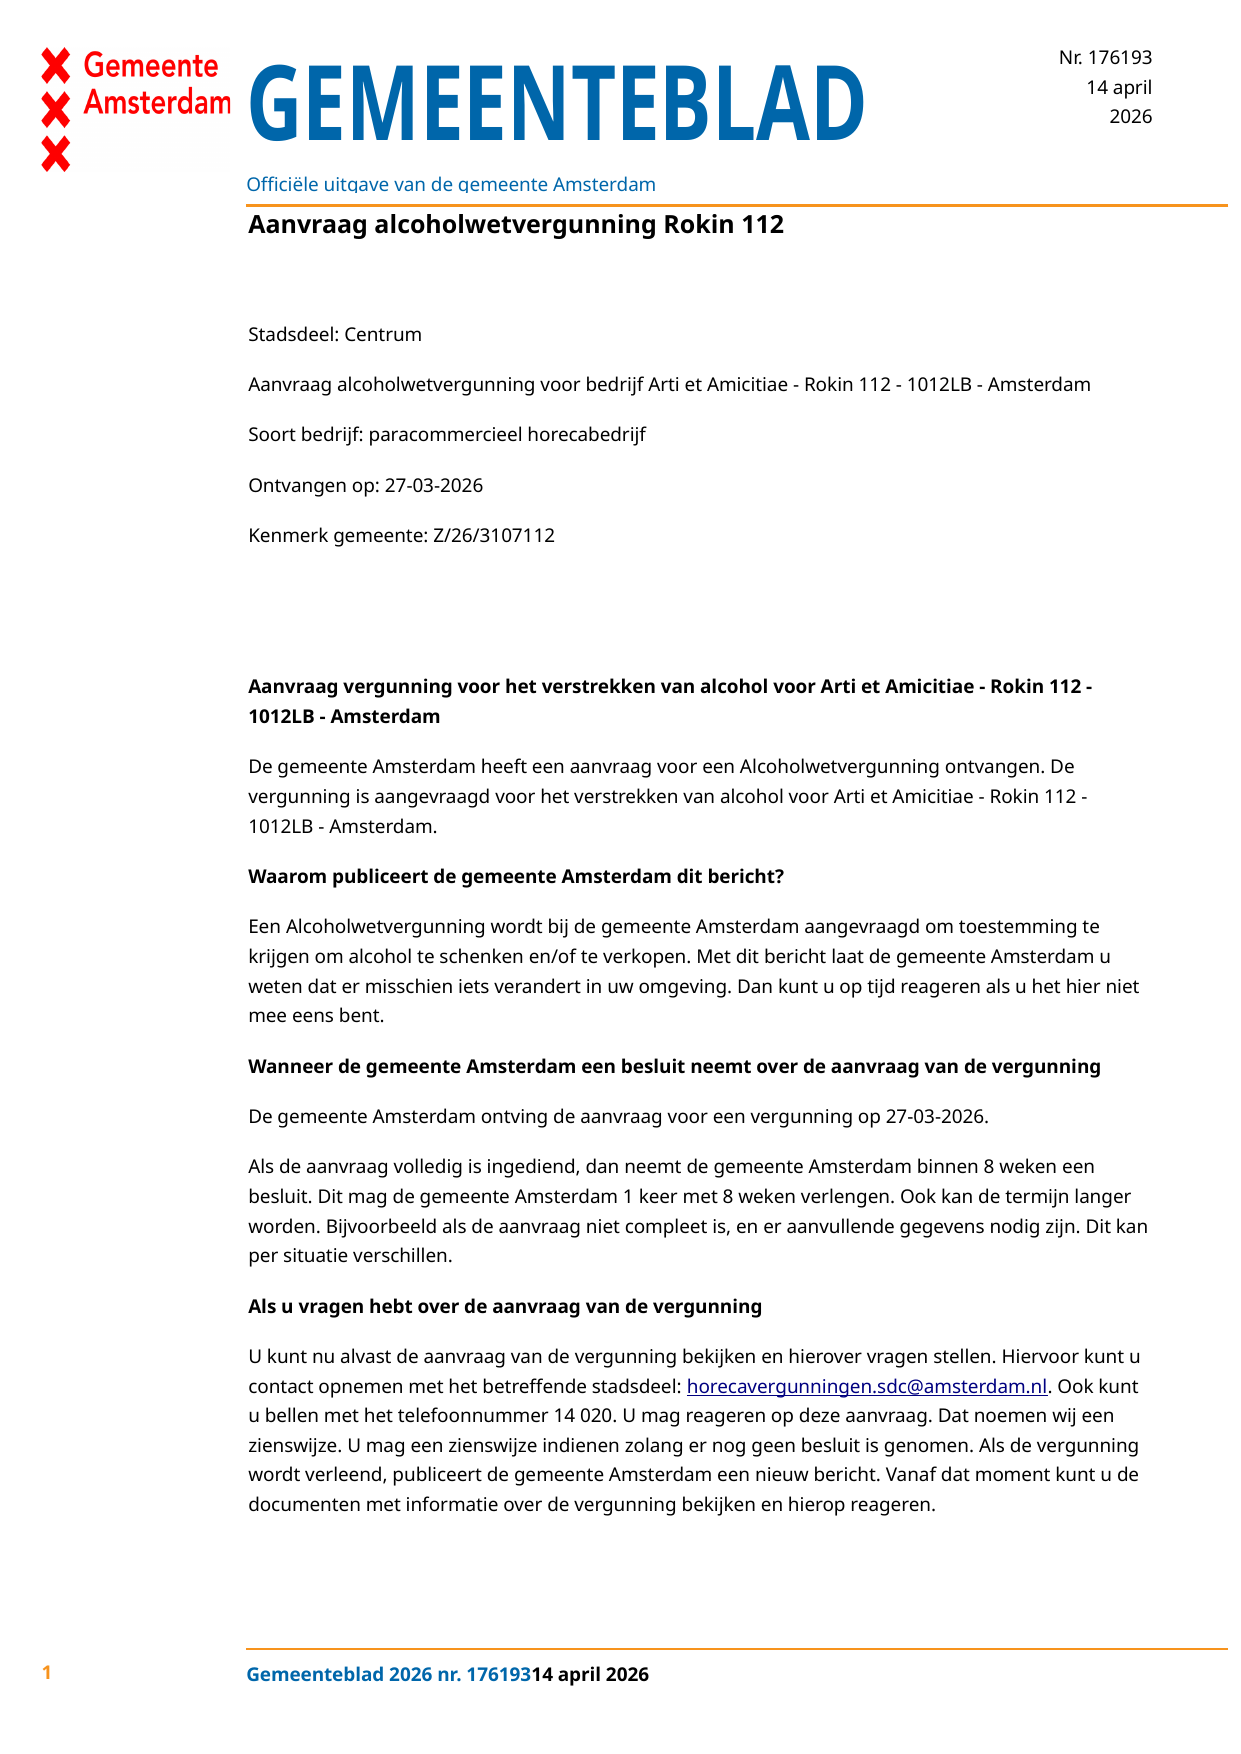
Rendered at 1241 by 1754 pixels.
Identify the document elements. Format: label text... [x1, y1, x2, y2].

text Een Alcoholwetvergunning wordt bij de gemeente Amsterdam aangevraagd om toestemming te krijgen om alcohol te schenken en/of te verkopen. Met dit bericht laat de gemeente Amsterdam u weten dat er misschien iets verandert in uw omgeving. Dan kunt u op tijd reageren als u het hier niet mee eens bent. [248, 914, 1152, 1028]
text De gemeente Amsterdam ontving de aanvraag voor een vergunning op 27-03-2026. [248, 1103, 1152, 1129]
picture [41, 47, 231, 172]
text Aanvraag alcoholwetvergunning voor bedrijf Arti et Amicitiae - Rokin 112 - 1012LB - Amsterdam [248, 371, 1152, 397]
text Wanneer de gemeente Amsterdam een besluit neemt over de aanvraag van de vergunning [248, 1053, 1152, 1078]
text Soort bedrijf: paracommercieel horecabedrijf [248, 422, 1152, 447]
text Als u vragen hebt over de aanvraag van de vergunning [248, 1293, 1152, 1318]
text Ontvangen op: 27-03-2026 [248, 472, 1152, 498]
text Waarom publiceert de gemeente Amsterdam dit bericht? [248, 863, 1152, 889]
text Als de aanvraag volledig is ingediend, dan neemt de gemeente Amsterdam binnen 8 weken een besluit. Dit mag de gemeente Amsterdam 1 keer met 8 weken verlengen. Ook kan de termijn langer worden. Bijvoorbeeld als de aanvraag niet compleet is, en er aanvullende gegevens nodig zijn. Dit kan per situatie verschillen. [248, 1154, 1152, 1268]
text Kenmerk gemeente: Z/26/3107112 [248, 522, 1152, 548]
text De gemeente Amsterdam heeft een aanvraag voor een Alcoholwetvergunning ontvangen. De vergunning is aangevraagd voor het verstrekken van alcohol voor Arti et Amicitiae - Rokin 112 - 1012LB - Amsterdam. [248, 754, 1152, 838]
text Aanvraag vergunning voor het verstrekken van alcohol voor Arti et Amicitiae - Rokin 112 - 1012LB - Amsterdam [248, 674, 1152, 729]
text Stadsdeel: Centrum [248, 321, 1152, 346]
text U kunt nu alvast de aanvraag van de vergunning bekijken en hierover vragen stellen. Hiervoor kunt u contact opnemen met het betreffende stadsdeel: horecavergunningen.sdc@amsterdam.nl. Ook kunt u bellen met het telefoonnummer 14 020. U mag reageren op deze aanvraag. Dat noemen wij een zienswijze. U mag een zienswijze indienen zolang er nog geen besluit is genomen. Als de vergunning wordt verleend, publiceert de gemeente Amsterdam een nieuw bericht. Vanaf dat moment kunt u de documenten met informatie over de vergunning bekijken en hierop reageren. [248, 1343, 1152, 1517]
text Aanvraag alcoholwetvergunning Rokin 112 [248, 207, 1152, 241]
